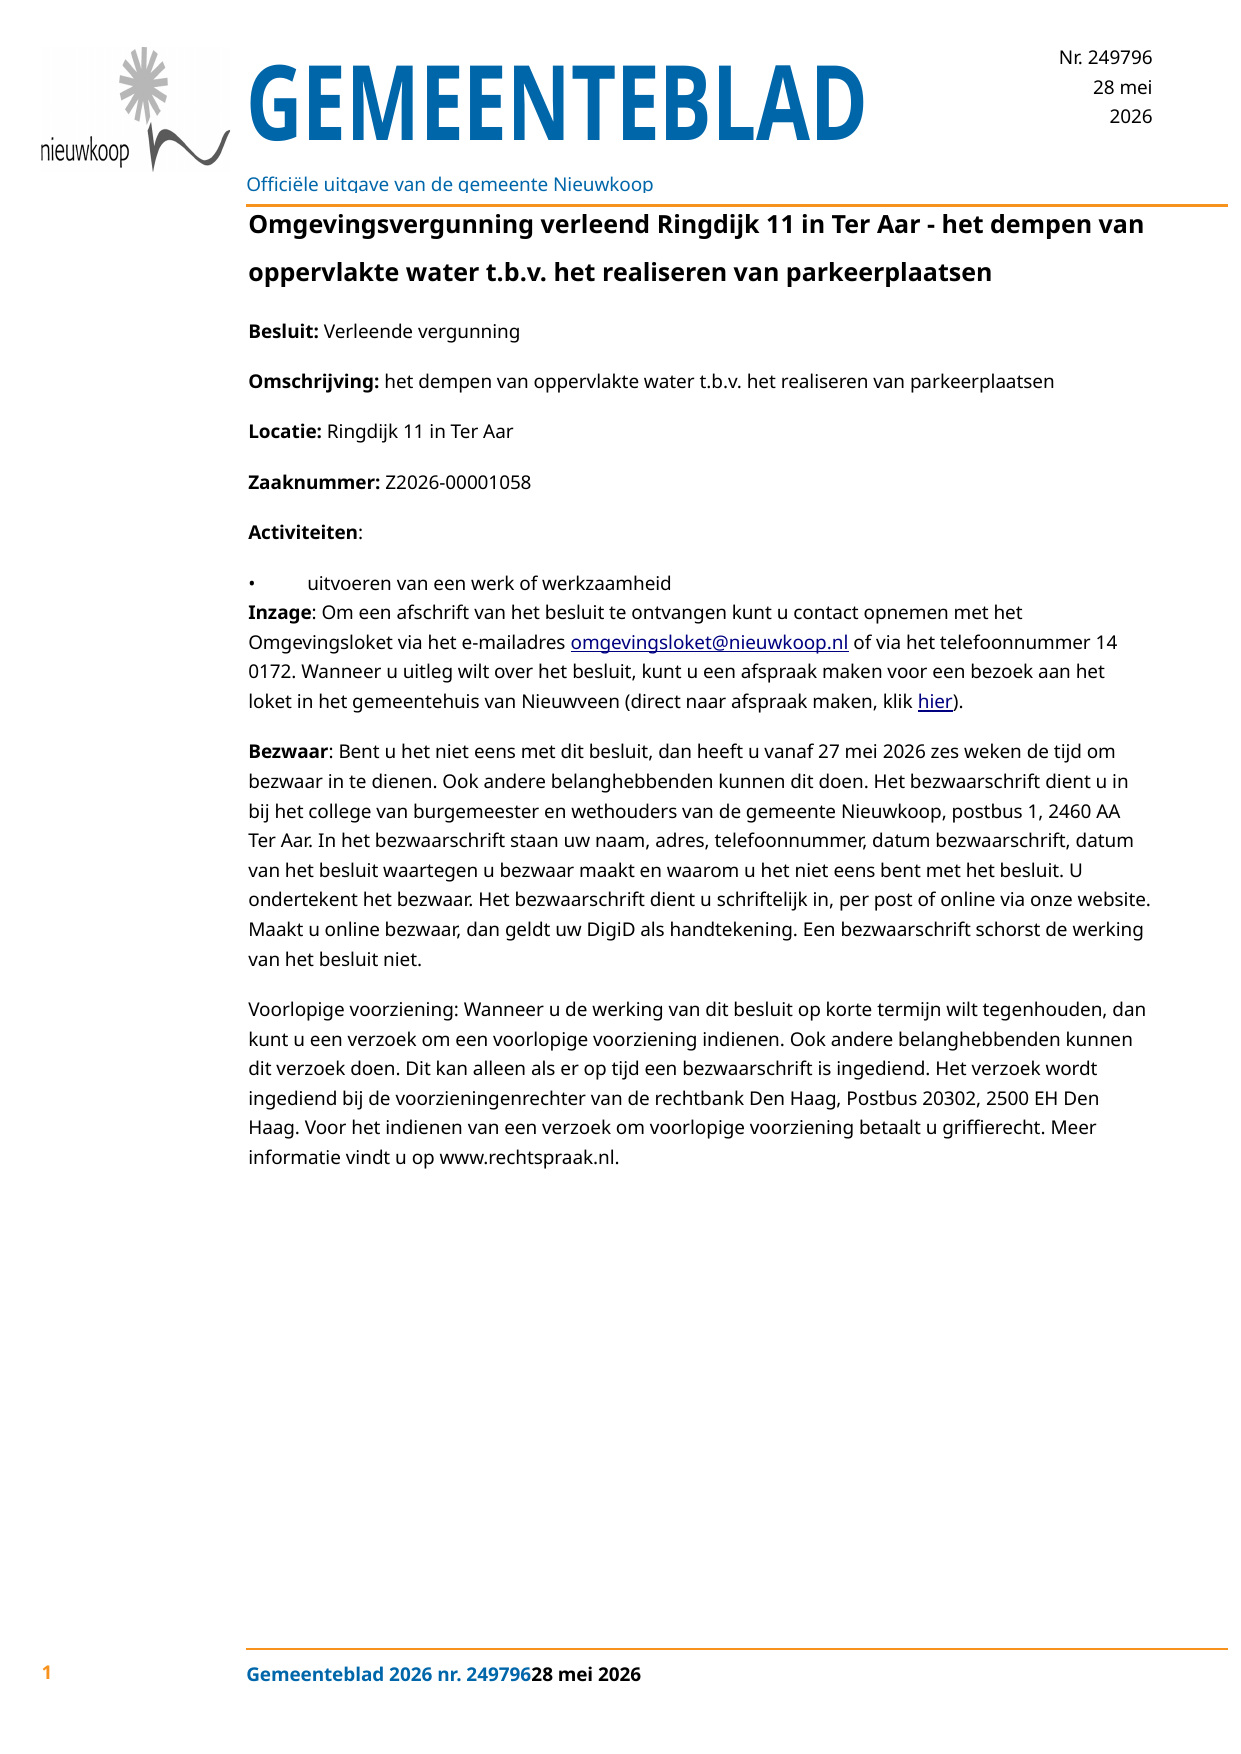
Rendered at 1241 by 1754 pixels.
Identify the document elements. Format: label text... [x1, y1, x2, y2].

text Besluit: Verleende vergunning [248, 318, 1152, 344]
text Omschrijving: het dempen van oppervlakte water t.b.v. het realiseren van parkeerplaatsen [248, 368, 1152, 394]
text Inzage: Om een afschrift van het besluit te ontvangen kunt u contact opnemen met het Omgevingsloket via het e-mailadres omgevingsloket@nieuwkoop.nl of via het telefoonnummer 14 0172. Wanneer u uitleg wilt over het besluit, kunt u een afspraak maken voor een bezoek aan het loket in het gemeentehuis van Nieuwveen (direct naar afspraak maken, klik hier). [248, 599, 1152, 714]
list uitvoeren van een werk of werkzaamheid [248, 570, 1152, 596]
text Voorlopige voorziening: Wanneer u de werking van dit besluit op korte termijn wilt tegenhouden, dan kunt u een verzoek om een voorlopige voorziening indienen. Ook andere belanghebbenden kunnen dit verzoek doen. Dit kan alleen als er op tijd een bezwaarschrift is ingediend. Het verzoek wordt ingediend bij de voorzieningenrechter van de rechtbank Den Haag, Postbus 20302, 2500 EH Den Haag. Voor het indienen van een verzoek om voorlopige voorziening betaalt u griffierecht. Meer informatie vindt u op www.rechtspraak.nl. [248, 996, 1152, 1170]
text Activiteiten: [248, 519, 1152, 545]
text Omgevingsvergunning verleend Ringdijk 11 in Ter Aar - het dempen van oppervlakte water t.b.v. het realiseren van parkeerplaatsen [248, 207, 1152, 288]
picture [41, 47, 231, 172]
text Locatie: Ringdijk 11 in Ter Aar [248, 419, 1152, 444]
text Bezwaar: Bent u het niet eens met dit besluit, dan heeft u vanaf 27 mei 2026 zes weken de tijd om bezwaar in te dienen. Ook andere belanghebbenden kunnen dit doen. Het bezwaarschrift dient u in bij het college van burgemeester en wethouders van de gemeente Nieuwkoop, postbus 1, 2460 AA Ter Aar. In het bezwaarschrift staan uw naam, adres, telefoonnummer, datum bezwaarschrift, datum van het besluit waartegen u bezwaar maakt en waarom u het niet eens bent met het besluit. U ondertekent het bezwaar. Het bezwaarschrift dient u schriftelijk in, per post of online via onze website. Maakt u online bezwaar, dan geldt uw DigiD als handtekening. Een bezwaarschrift schorst de werking van het besluit niet. [248, 739, 1152, 972]
text Zaaknummer: Z2026-00001058 [248, 469, 1152, 495]
